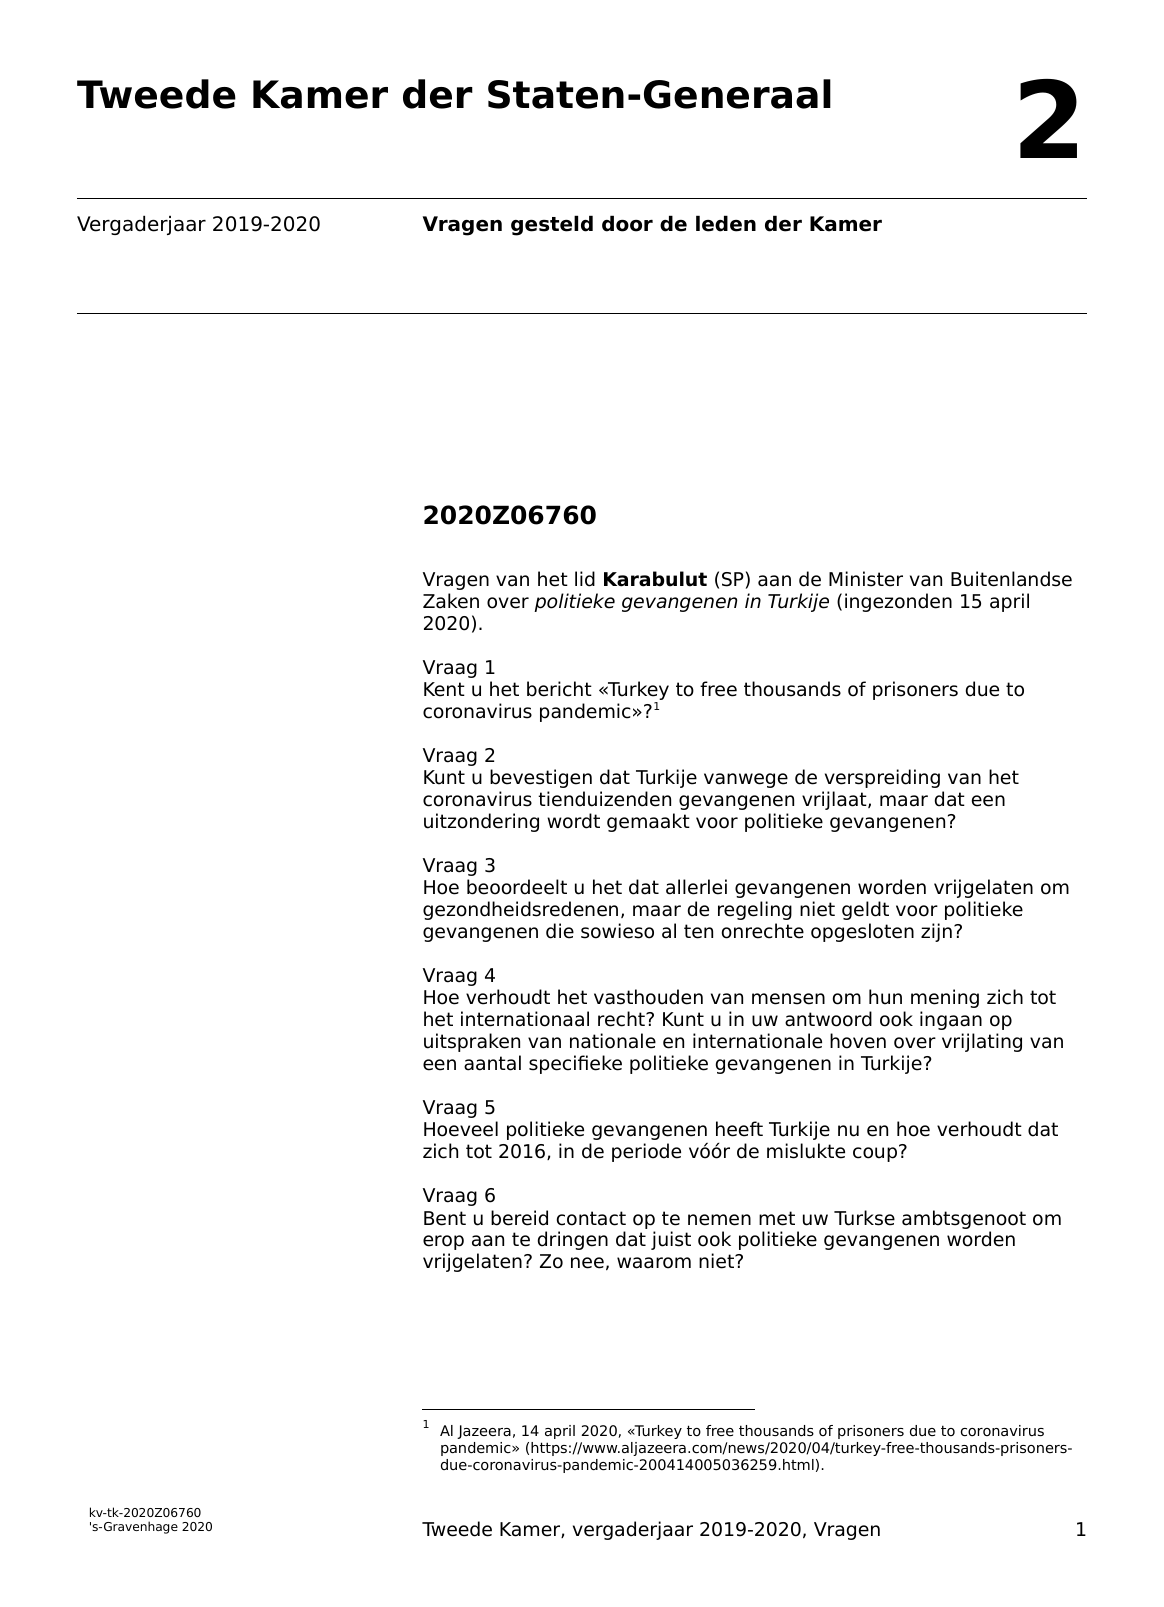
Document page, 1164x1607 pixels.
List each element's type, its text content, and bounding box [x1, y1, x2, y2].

table_header Tweede Kamer der Staten-Generaal [77, 59, 886, 198]
text Hoe beoordeelt u het dat allerlei gevangenen worden vrijgelaten om gezondheidsredenen, maar de regeling niet geldt voor politieke gevangenen die sowieso al ten onrechte opgesloten zijn? [422, 877, 1087, 943]
text Hoeveel politieke gevangenen heeft Turkije nu en hoe verhoudt dat zich tot 2016, in de periode vóór de mislukte coup? [422, 1119, 1087, 1163]
text Hoe verhoudt het vasthouden van mensen om hun mening zich tot het internationaal recht? Kunt u in uw antwoord ook ingaan op uitspraken van nationale en internationale hoven over vrijlating van een aantal specifieke politieke gevangenen in Turkije? [422, 987, 1087, 1075]
text 's-Gravenhage 2020 [88, 1520, 323, 1534]
text Vraag 4 [422, 965, 1087, 987]
text Vragen van het lid Karabulut (SP) aan de Minister van Buitenlandse Zaken over politieke gevangenen in Turkije (ingezonden 15 april 2020). [422, 569, 1087, 635]
text Vraag 5 [422, 1097, 1087, 1119]
text Kunt u bevestigen dat Turkije vanwege de verspreiding van het coronavirus tienduizenden gevangenen vrijlaat, maar dat een uitzondering wordt gemaakt voor politieke gevangenen? [422, 767, 1087, 833]
text Bent u bereid contact op te nemen met uw Turkse ambtsgenoot om erop aan te dringen dat juist ook politieke gevangenen worden vrijgelaten? Zo nee, waarom niet? [422, 1207, 1087, 1273]
text 2020Z06760 [422, 501, 1087, 531]
text kv-tk-2020Z06760 [88, 1506, 323, 1520]
table_header 2 [886, 59, 1087, 198]
table_cell Vragen gesteld door de leden der Kamer [422, 199, 1087, 313]
text Kent u het bericht «Turkey to free thousands of prisoners due to coronavirus pandemic»? [422, 679, 1087, 723]
text Vraag 1 [422, 657, 1087, 679]
text Vraag 6 [422, 1185, 1087, 1207]
table_cell Vergaderjaar 2019-2020 [77, 199, 422, 313]
text Vraag 3 [422, 855, 1087, 877]
text Al Jazeera, 14 april 2020, «Turkey to free thousands of prisoners due to coronavirus pandemic» (https://www.aljazeera.com/news/2020/04/turkey-free-thousands-prisoners-due-coronavirus-pandemic-200414005036259.html). [422, 1418, 1087, 1474]
text Vraag 2 [422, 745, 1087, 767]
